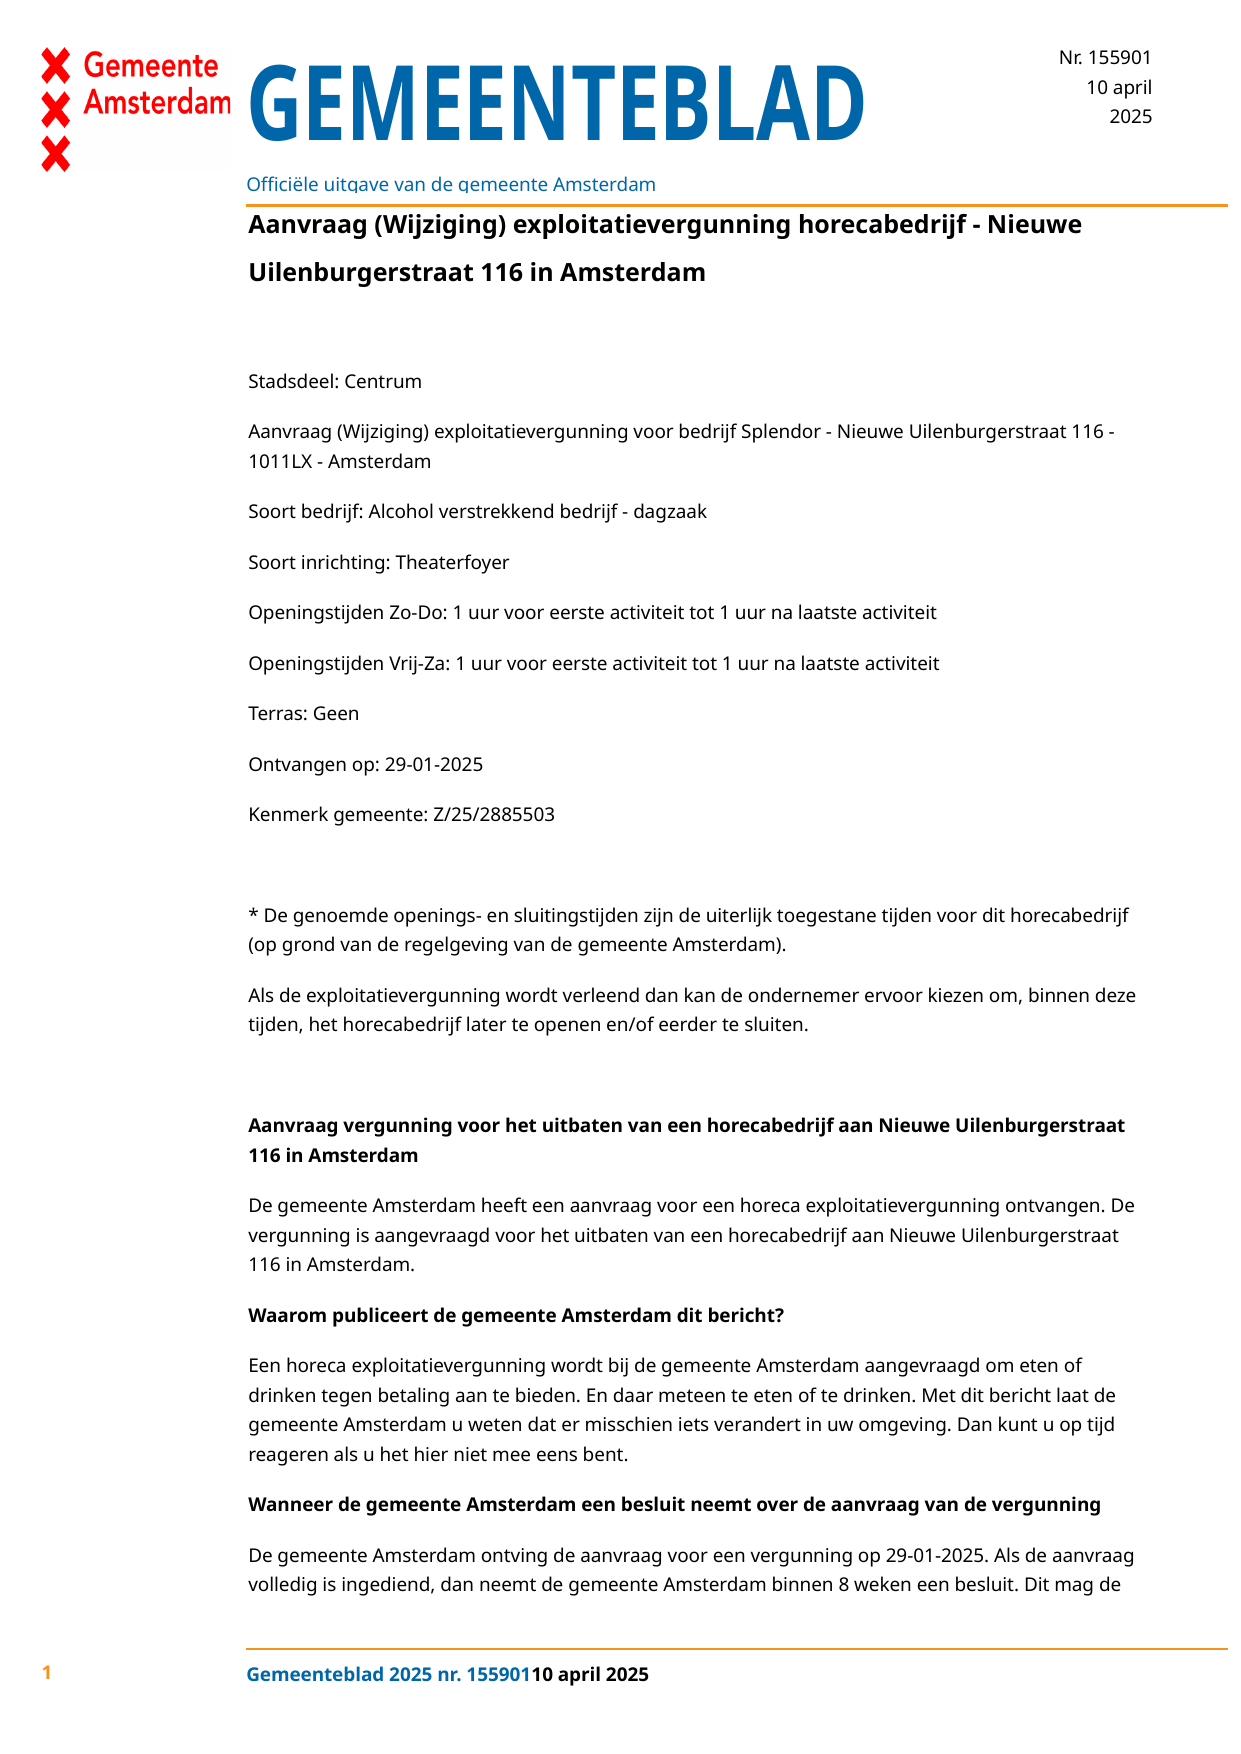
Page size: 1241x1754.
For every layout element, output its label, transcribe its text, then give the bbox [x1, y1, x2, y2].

text Een horeca exploitatievergunning wordt bij de gemeente Amsterdam aangevraagd om eten of drinken tegen betaling aan te bieden. En daar meteen te eten of te drinken. Met dit bericht laat de gemeente Amsterdam u weten dat er misschien iets verandert in uw omgeving. Dan kunt u op tijd reageren als u het hier niet mee eens bent. [248, 1352, 1152, 1467]
text Als de exploitatievergunning wordt verleend dan kan de ondernemer ervoor kiezen om, binnen deze tijden, het horecabedrijf later te openen en/of eerder te sluiten. [248, 982, 1152, 1037]
picture [41, 47, 231, 172]
text * De genoemde openings- en sluitingstijden zijn de uiterlijk toegestane tijden voor dit horecabedrijf (op grond van de regelgeving van de gemeente Amsterdam). [248, 902, 1152, 957]
text Soort inrichting: Theaterfoyer [248, 549, 1152, 575]
text De gemeente Amsterdam heeft een aanvraag voor een horeca exploitatievergunning ontvangen. De vergunning is aangevraagd voor het uitbaten van een horecabedrijf aan Nieuwe Uilenburgerstraat 116 in Amsterdam. [248, 1192, 1152, 1277]
text Wanneer de gemeente Amsterdam een besluit neemt over de aanvraag van de vergunning [248, 1492, 1152, 1517]
text Openingstijden Zo-Do: 1 uur voor eerste activiteit tot 1 uur na laatste activiteit [248, 599, 1152, 625]
text Ontvangen op: 29-01-2025 [248, 751, 1152, 777]
text Terras: Geen [248, 700, 1152, 726]
text De gemeente Amsterdam ontving de aanvraag voor een vergunning op 29-01-2025. Als de aanvraag volledig is ingediend, dan neemt de gemeente Amsterdam binnen 8 weken een besluit. Dit mag de [248, 1542, 1152, 1597]
text Soort bedrijf: Alcohol verstrekkend bedrijf - dagzaak [248, 499, 1152, 524]
text Waarom publiceert de gemeente Amsterdam dit bericht? [248, 1302, 1152, 1328]
text Openingstijden Vrij-Za: 1 uur voor eerste activiteit tot 1 uur na laatste activiteit [248, 650, 1152, 676]
text Aanvraag vergunning voor het uitbaten van een horecabedrijf aan Nieuwe Uilenburgerstraat 116 in Amsterdam [248, 1112, 1152, 1168]
text Kenmerk gemeente: Z/25/2885503 [248, 801, 1152, 827]
text Stadsdeel: Centrum [248, 368, 1152, 394]
text Aanvraag (Wijziging) exploitatievergunning horecabedrijf - Nieuwe Uilenburgerstraat 116 in Amsterdam [248, 207, 1152, 288]
text Aanvraag (Wijziging) exploitatievergunning voor bedrijf Splendor - Nieuwe Uilenburgerstraat 116 - 1011LX - Amsterdam [248, 419, 1152, 474]
